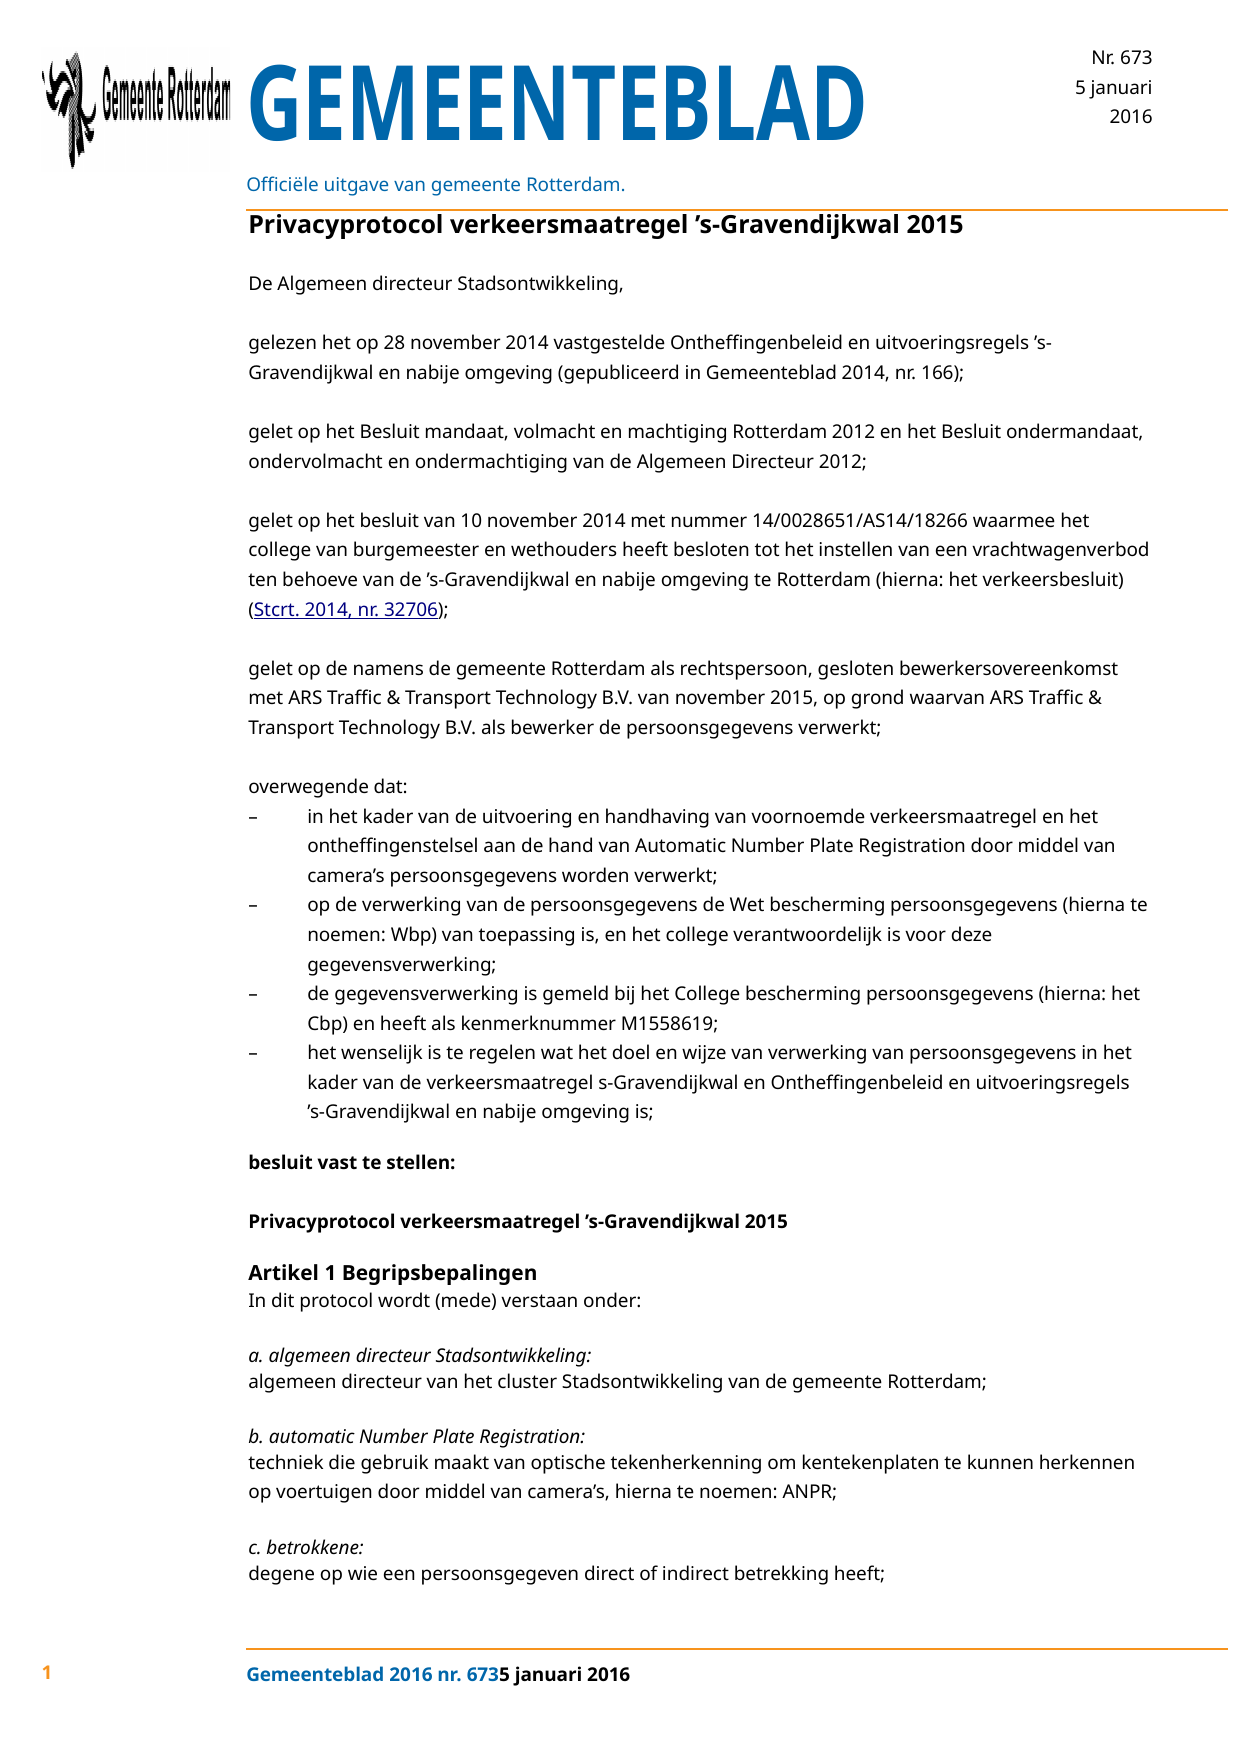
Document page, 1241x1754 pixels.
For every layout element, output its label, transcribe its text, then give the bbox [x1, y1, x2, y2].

text gelet op de namens de gemeente Rotterdam als rechtspersoon, gesloten bewerkersovereenkomst met ARS Traffic & Transport Technology B.V. van november 2015, op grond waarvan ARS Traffic & Transport Technology B.V. als bewerker de persoonsgegevens verwerkt; [248, 655, 1152, 740]
text De Algemeen directeur Stadsontwikkeling, [248, 270, 1152, 296]
text besluit vast te stellen: [248, 1149, 1152, 1175]
text gelet op het Besluit mandaat, volmacht en machtiging Rotterdam 2012 en het Besluit ondermandaat, ondervolmacht en ondermachtiging van de Algemeen Directeur 2012; [248, 418, 1152, 473]
text Privacyprotocol verkeersmaatregel ’s-Gravendijkwal 2015 [248, 1208, 1152, 1234]
text b. automatic Number Plate Registration: [248, 1423, 1152, 1449]
list op de verwerking van de persoonsgegevens de Wet bescherming persoonsgegevens (hierna te noemen: Wbp) van toepassing is, en het college verantwoordelijk is voor deze gegevensverwerking; [248, 892, 1152, 976]
text In dit protocol wordt (mede) verstaan onder: [248, 1287, 1152, 1313]
text algemeen directeur van het cluster Stadsontwikkeling van de gemeente Rotterdam; [248, 1368, 1152, 1394]
text degene op wie een persoonsgegeven direct of indirect betrekking heeft; [248, 1560, 1152, 1585]
text gelet op het besluit van 10 november 2014 met nummer 14/0028651/AS14/18266 waarmee het college van burgemeester en wethouders heeft besloten tot het instellen van een vrachtwagenverbod ten behoeve van de ’s-Gravendijkwal en nabije omgeving te Rotterdam (hierna: het verkeersbesluit) (Stcrt. 2014, nr. 32706); [248, 507, 1152, 621]
list de gegevensverwerking is gemeld bij het College bescherming persoonsgegevens (hierna: het Cbp) en heeft als kenmerknummer M1558619; [248, 980, 1152, 1036]
list het wenselijk is te regelen wat het doel en wijze van verwerking van persoonsgegevens in het kader van de verkeersmaatregel s-Gravendijkwal en Ontheffingenbeleid en uitvoeringsregels ’s-Gravendijkwal en nabije omgeving is; [248, 1039, 1152, 1124]
text c. betrokkene: [248, 1534, 1152, 1560]
text techniek die gebruik maakt van optische tekenherkenning om kentekenplaten te kunnen herkennen op voertuigen door middel van camera’s, hierna te noemen: ANPR; [248, 1449, 1152, 1504]
text Artikel 1 Begripsbepalingen [248, 1258, 1152, 1287]
picture [41, 47, 231, 172]
text Privacyprotocol verkeersmaatregel ’s-Gravendijkwal 2015 [248, 211, 1152, 241]
list in het kader van de uitvoering en handhaving van voornoemde verkeersmaatregel en het ontheffingenstelsel aan de hand van Automatic Number Plate Registration door middel van camera’s persoonsgegevens worden verwerkt; [248, 803, 1152, 888]
text overwegende dat: [248, 773, 1152, 799]
text gelezen het op 28 november 2014 vastgestelde Ontheffingenbeleid en uitvoeringsregels ’s-Gravendijkwal en nabije omgeving (gepubliceerd in Gemeenteblad 2014, nr. 166); [248, 329, 1152, 385]
text a. algemeen directeur Stadsontwikkeling: [248, 1342, 1152, 1368]
